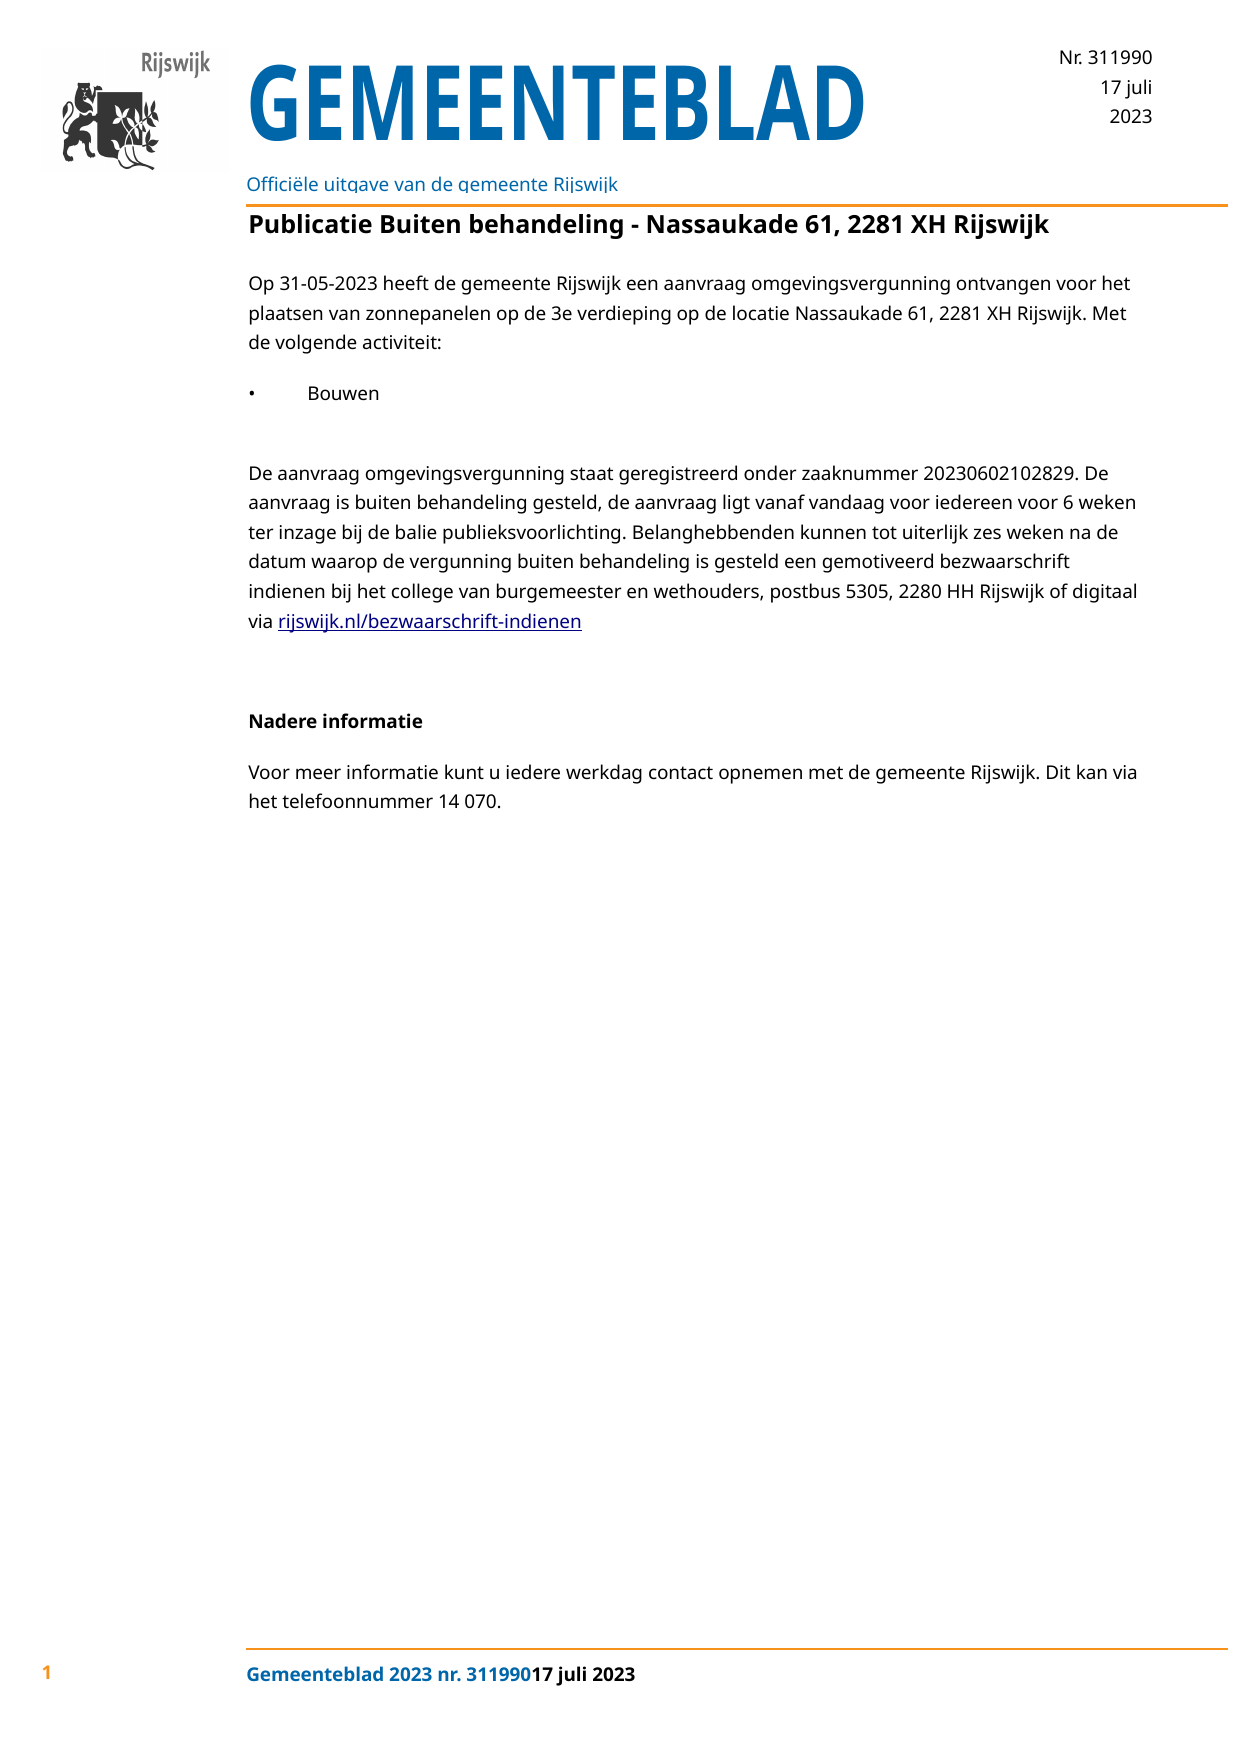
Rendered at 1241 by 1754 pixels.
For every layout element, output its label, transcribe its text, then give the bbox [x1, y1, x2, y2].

text De aanvraag omgevingsvergunning staat geregistreerd onder zaaknummer 20230602102829. De aanvraag is buiten behandeling gesteld, de aanvraag ligt vanaf vandaag voor iedereen voor 6 weken ter inzage bij de balie publieksvoorlichting. Belanghebbenden kunnen tot uiterlijk zes weken na de datum waarop de vergunning buiten behandeling is gesteld een gemotiveerd bezwaarschrift indienen bij het college van burgemeester en wethouders, postbus 5305, 2280 HH Rijswijk of digitaal via rijswijk.nl/bezwaarschrift-indienen [248, 460, 1152, 633]
picture [41, 47, 231, 172]
text Publicatie Buiten behandeling - Nassaukade 61, 2281 XH Rijswijk [248, 207, 1152, 241]
text Nadere informatie [248, 709, 1152, 734]
list Bouwen [248, 380, 1152, 406]
text Op 31-05-2023 heeft de gemeente Rijswijk een aanvraag omgevingsvergunning ontvangen voor het plaatsen van zonnepanelen op de 3e verdieping op de locatie Nassaukade 61, 2281 XH Rijswijk. Met de volgende activiteit: [248, 270, 1152, 355]
text Voor meer informatie kunt u iedere werkdag contact opnemen met de gemeente Rijswijk. Dit kan via het telefoonnummer 14 070. [248, 759, 1152, 814]
